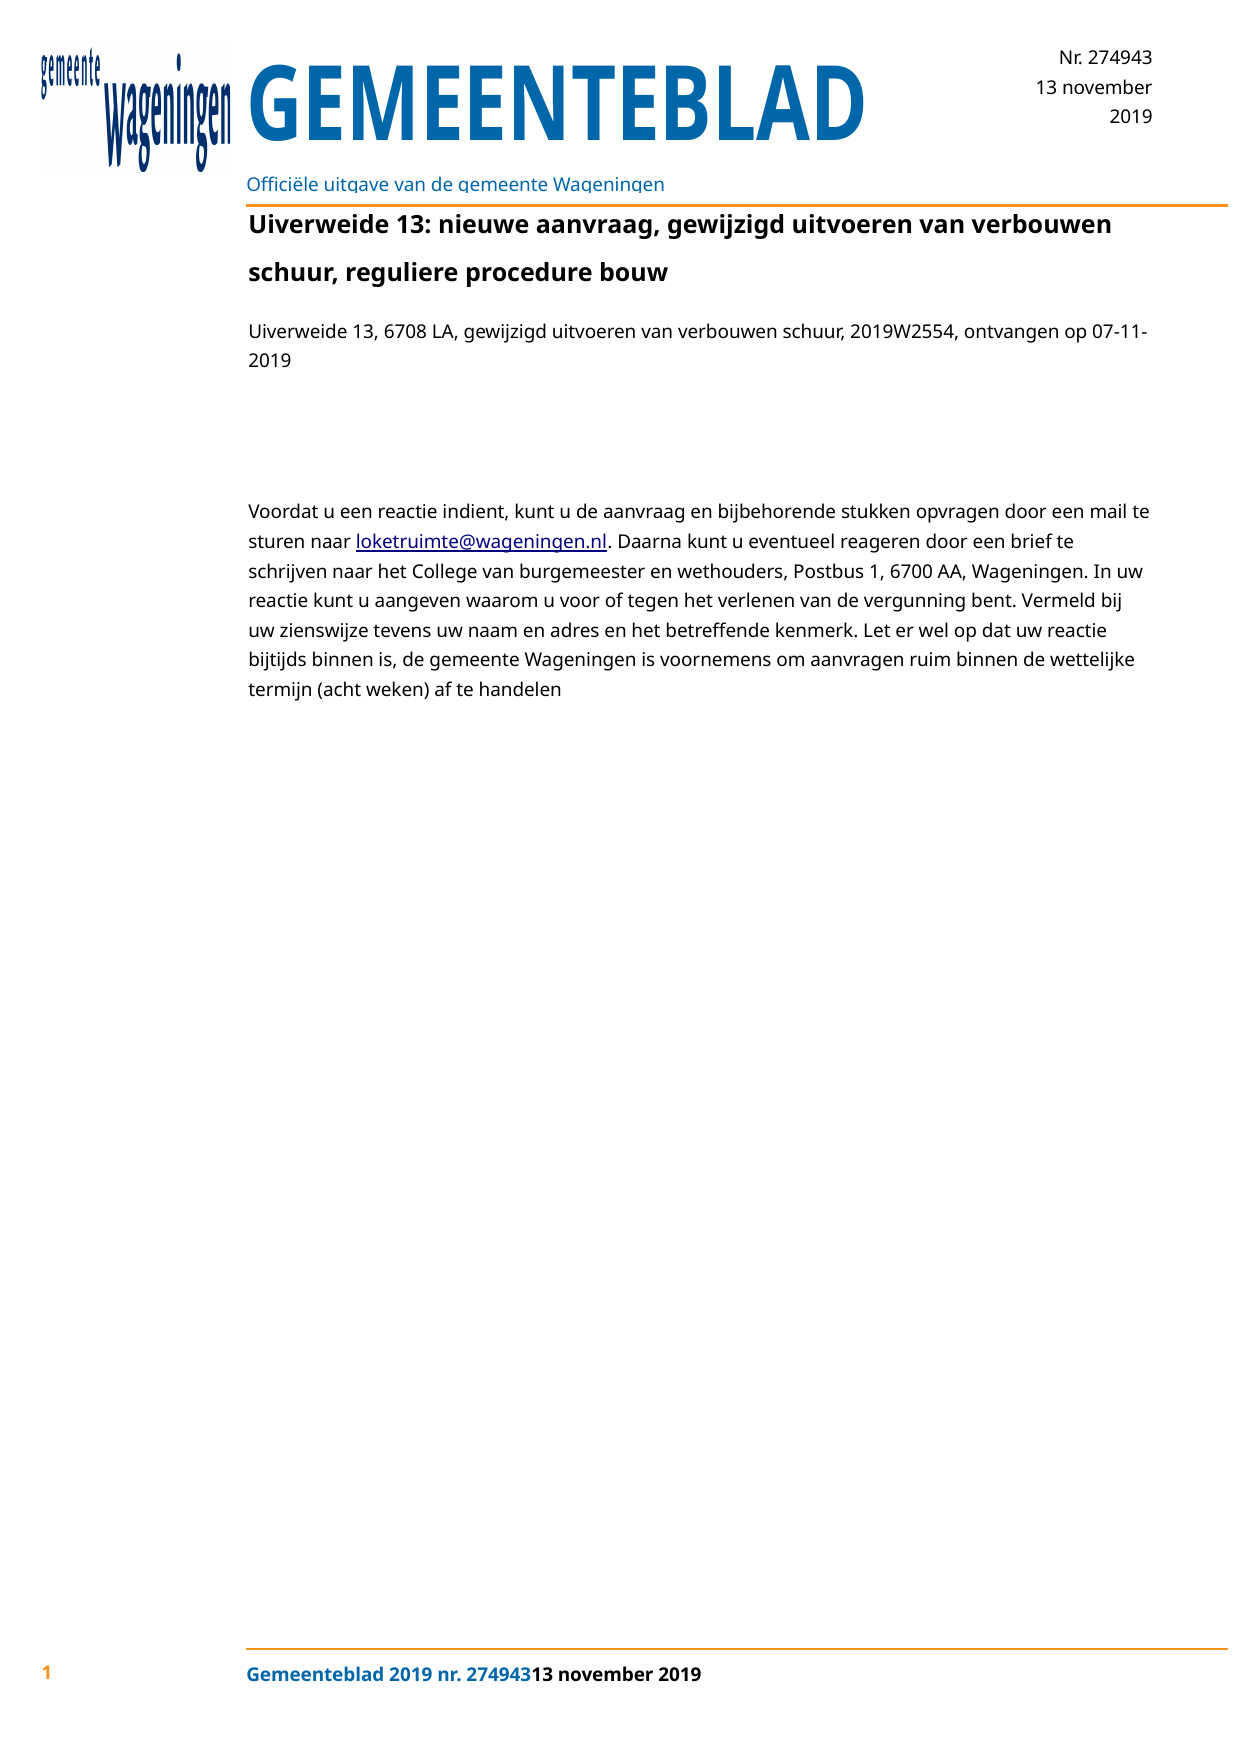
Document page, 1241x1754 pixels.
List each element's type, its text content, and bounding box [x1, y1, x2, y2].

text Uiverweide 13, 6708 LA, gewijzigd uitvoeren van verbouwen schuur, 2019W2554, ontvangen op 07-11-2019 [248, 318, 1152, 373]
picture [41, 47, 231, 172]
text Uiverweide 13: nieuwe aanvraag, gewijzigd uitvoeren van verbouwen schuur, reguliere procedure bouw [248, 207, 1152, 288]
text Voordat u een reactie indient, kunt u de aanvraag en bijbehorende stukken opvragen door een mail te sturen naar loketruimte@wageningen.nl. Daarna kunt u eventueel reageren door een brief te schrijven naar het College van burgemeester en wethouders, Postbus 1, 6700 AA, Wageningen. In uw reactie kunt u aangeven waarom u voor of tegen het verlenen van de vergunning bent. Vermeld bij uw zienswijze tevens uw naam en adres en het betreffende kenmerk. Let er wel op dat uw reactie bijtijds binnen is, de gemeente Wageningen is voornemens om aanvragen ruim binnen de wettelijke termijn (acht weken) af te handelen [248, 499, 1152, 702]
